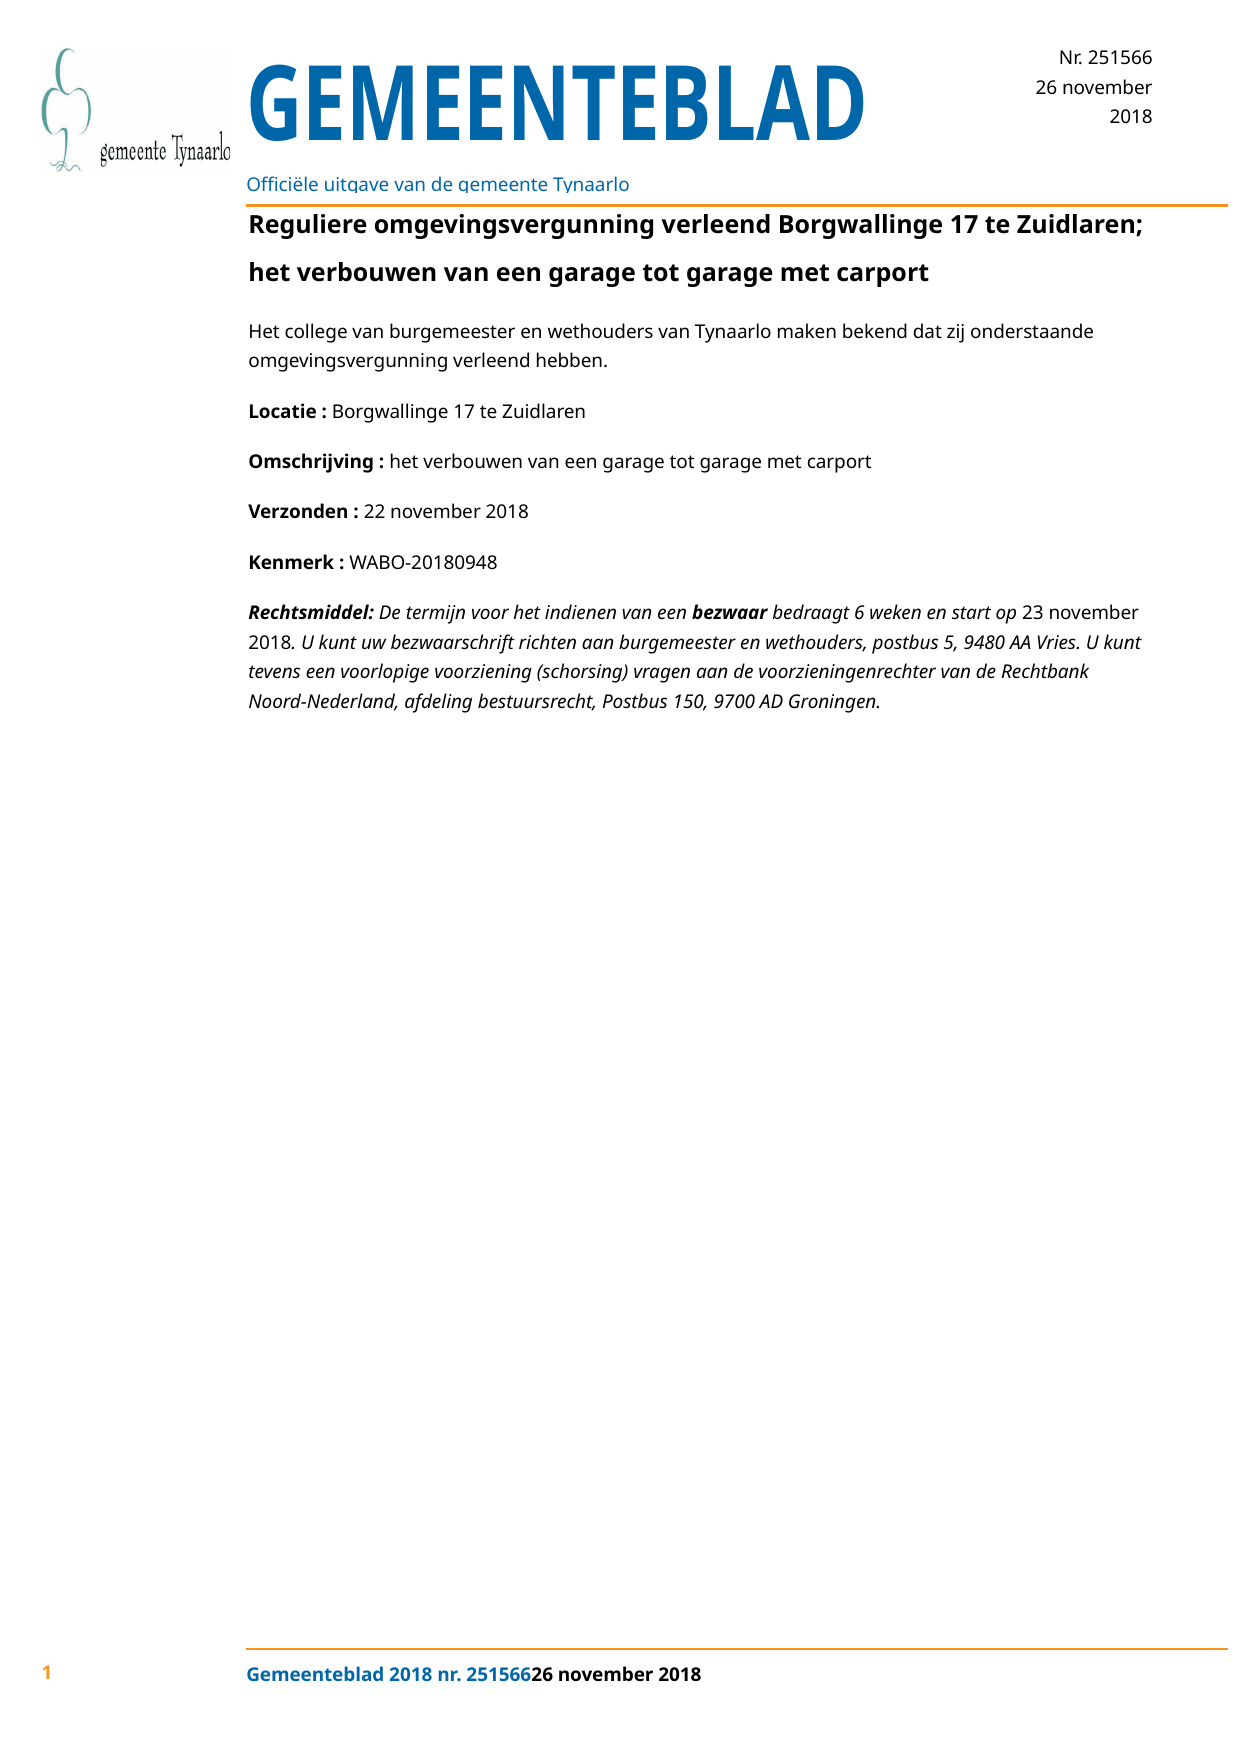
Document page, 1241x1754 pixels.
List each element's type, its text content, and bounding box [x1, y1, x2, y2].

text Locatie : Borgwallinge 17 te Zuidlaren [248, 398, 1152, 424]
picture [41, 47, 231, 172]
text Verzonden : 22 november 2018 [248, 499, 1152, 524]
text Rechtsmiddel: De termijn voor het indienen van een bezwaar bedraagt 6 weken en start op 23 november 2018. U kunt uw bezwaarschrift richten aan burgemeester en wethouders, postbus 5, 9480 AA Vries. U kunt tevens een voorlopige voorziening (schorsing) vragen aan de voorzieningenrechter van de Rechtbank Noord-Nederland, afdeling bestuursrecht, Postbus 150, 9700 AD Groningen. [248, 599, 1152, 714]
text Reguliere omgevingsvergunning verleend Borgwallinge 17 te Zuidlaren; het verbouwen van een garage tot garage met carport [248, 207, 1152, 288]
text Kenmerk : WABO-20180948 [248, 549, 1152, 575]
text Omschrijving : het verbouwen van een garage tot garage met carport [248, 448, 1152, 474]
text Het college van burgemeester en wethouders van Tynaarlo maken bekend dat zij onderstaande omgevingsvergunning verleend hebben. [248, 318, 1152, 373]
